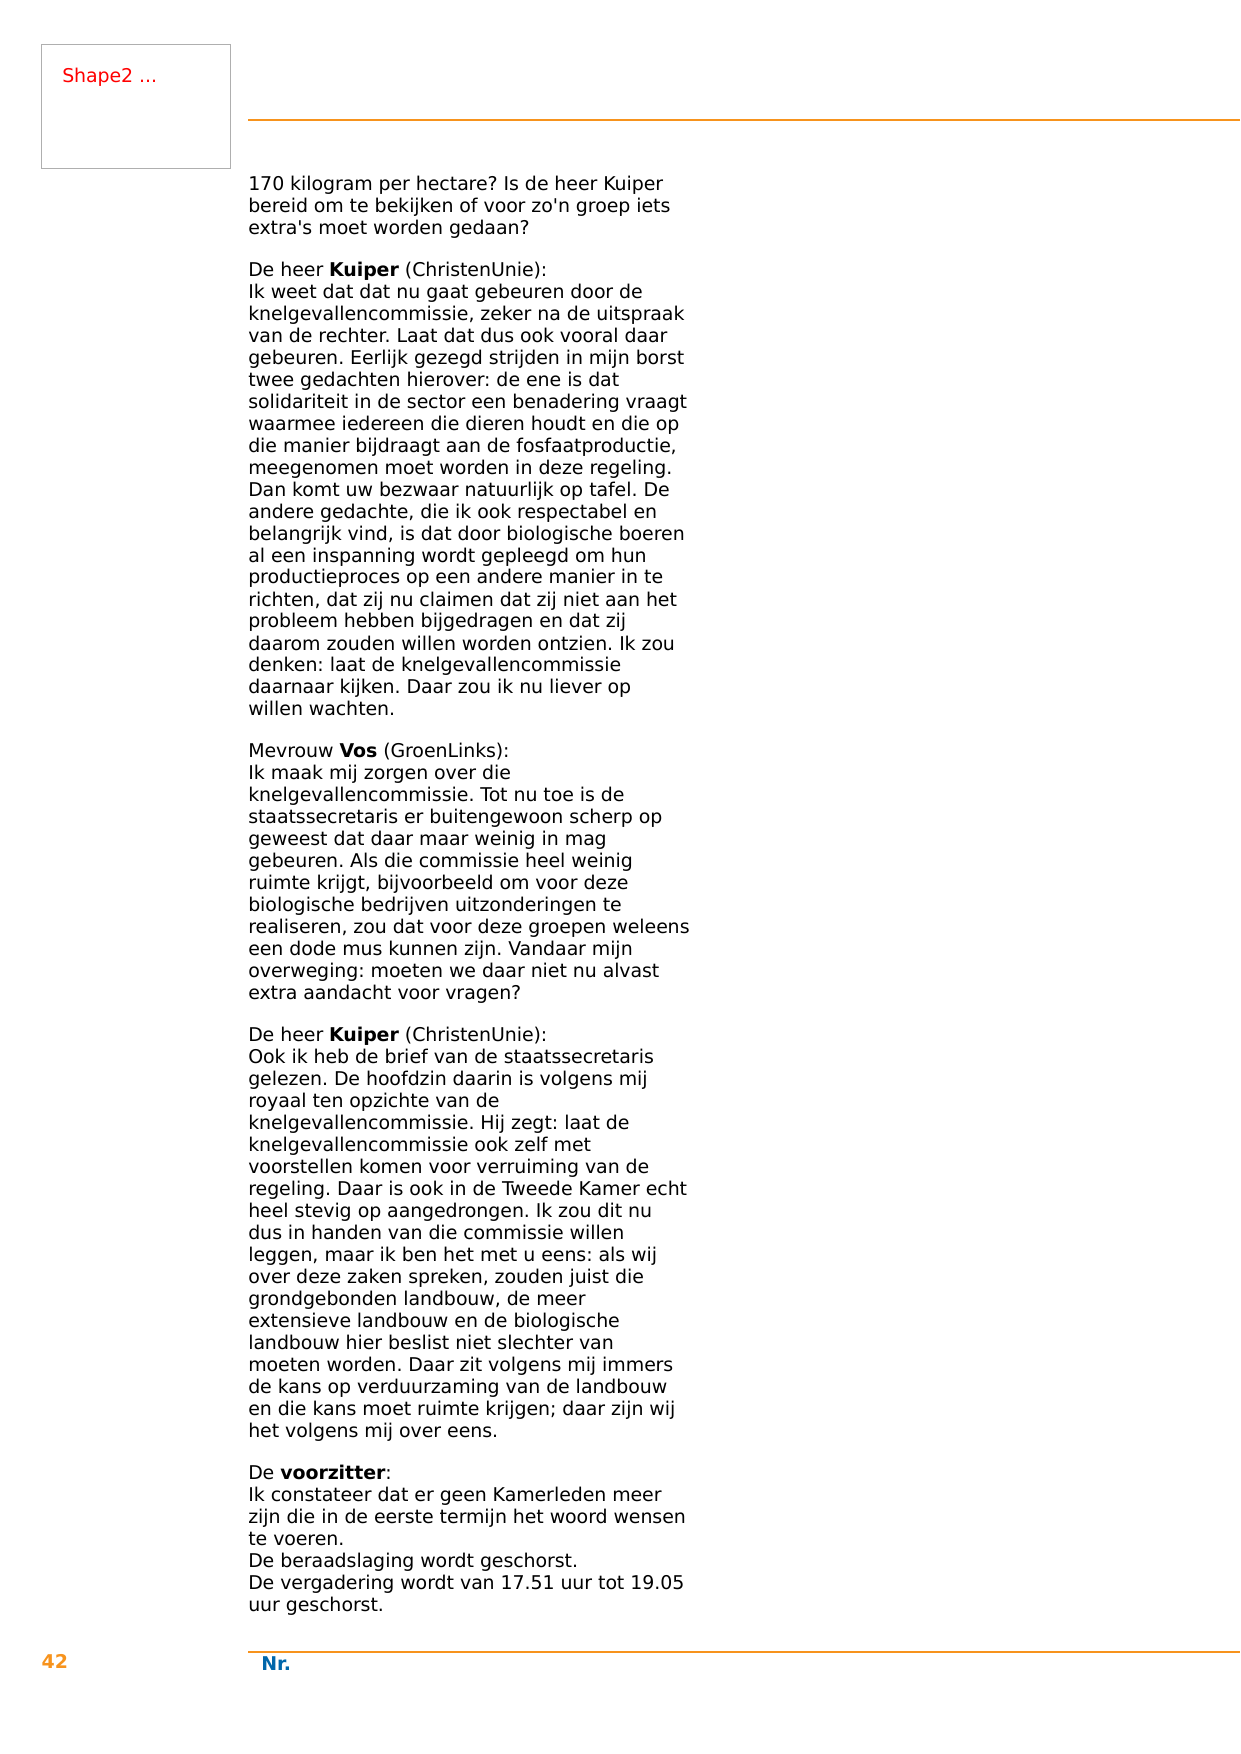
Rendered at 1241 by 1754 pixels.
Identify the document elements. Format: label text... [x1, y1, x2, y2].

text Mevrouw Vos (GroenLinks): [248, 740, 691, 762]
text Ik constateer dat er geen Kamerleden meer zijn die in de eerste termijn het woord wensen te voeren. [248, 1484, 691, 1549]
text De beraadslaging wordt geschorst. [248, 1549, 691, 1572]
text De heer Kuiper (ChristenUnie): [248, 259, 691, 281]
text Ik weet dat dat nu gaat gebeuren door de knelgevallencommissie, zeker na de uitspraak van de rechter. Laat dat dus ook vooral daar gebeuren. Eerlijk gezegd strijden in mijn borst twee gedachten hierover: de ene is dat solidariteit in de sector een benadering vraagt waarmee iedereen die dieren houdt en die op die manier bijdraagt aan de fosfaatproductie, meegenomen moet worden in deze regeling. Dan komt uw bezwaar natuurlijk op tafel. De andere gedachte, die ik ook respectabel en belangrijk vind, is dat door biologische boeren al een inspanning wordt gepleegd om hun productieproces op een andere manier in te richten, dat zij nu claimen dat zij niet aan het probleem hebben bijgedragen en dat zij daarom zouden willen worden ontzien. Ik zou denken: laat de knelgevallencommissie daarnaar kijken. Daar zou ik nu liever op willen wachten. [248, 281, 691, 720]
text Ook ik heb de brief van de staatssecretaris gelezen. De hoofdzin daarin is volgens mij royaal ten opzichte van de knelgevallencommissie. Hij zegt: laat de knelgevallencommissie ook zelf met voorstellen komen voor verruiming van de regeling. Daar is ook in de Tweede Kamer echt heel stevig op aangedrongen. Ik zou dit nu dus in handen van die commissie willen leggen, maar ik ben het met u eens: als wij over deze zaken spreken, zouden juist die grondgebonden landbouw, de meer extensieve landbouw en de biologische landbouw hier beslist niet slechter van moeten worden. Daar zit volgens mij immers de kans op verduurzaming van de landbouw en die kans moet ruimte krijgen; daar zijn wij het volgens mij over eens. [248, 1046, 691, 1442]
text De heer Kuiper (ChristenUnie): [248, 1024, 691, 1046]
text De voorzitter: [248, 1462, 691, 1484]
text 170 kilogram per hectare? Is de heer Kuiper bereid om te bekijken of voor zo'n groep iets extra's moet worden gedaan? [248, 173, 691, 239]
text De vergadering wordt van 17.51 uur tot 19.05 uur geschorst. [248, 1572, 691, 1616]
text Ik maak mij zorgen over die knelgevallencommissie. Tot nu toe is de staatssecretaris er buitengewoon scherp op geweest dat daar maar weinig in mag gebeuren. Als die commissie heel weinig ruimte krijgt, bijvoorbeeld om voor deze biologische bedrijven uitzonderingen te realiseren, zou dat voor deze groepen weleens een dode mus kunnen zijn. Vandaar mijn overweging: moeten we daar niet nu alvast extra aandacht voor vragen? [248, 762, 691, 1004]
